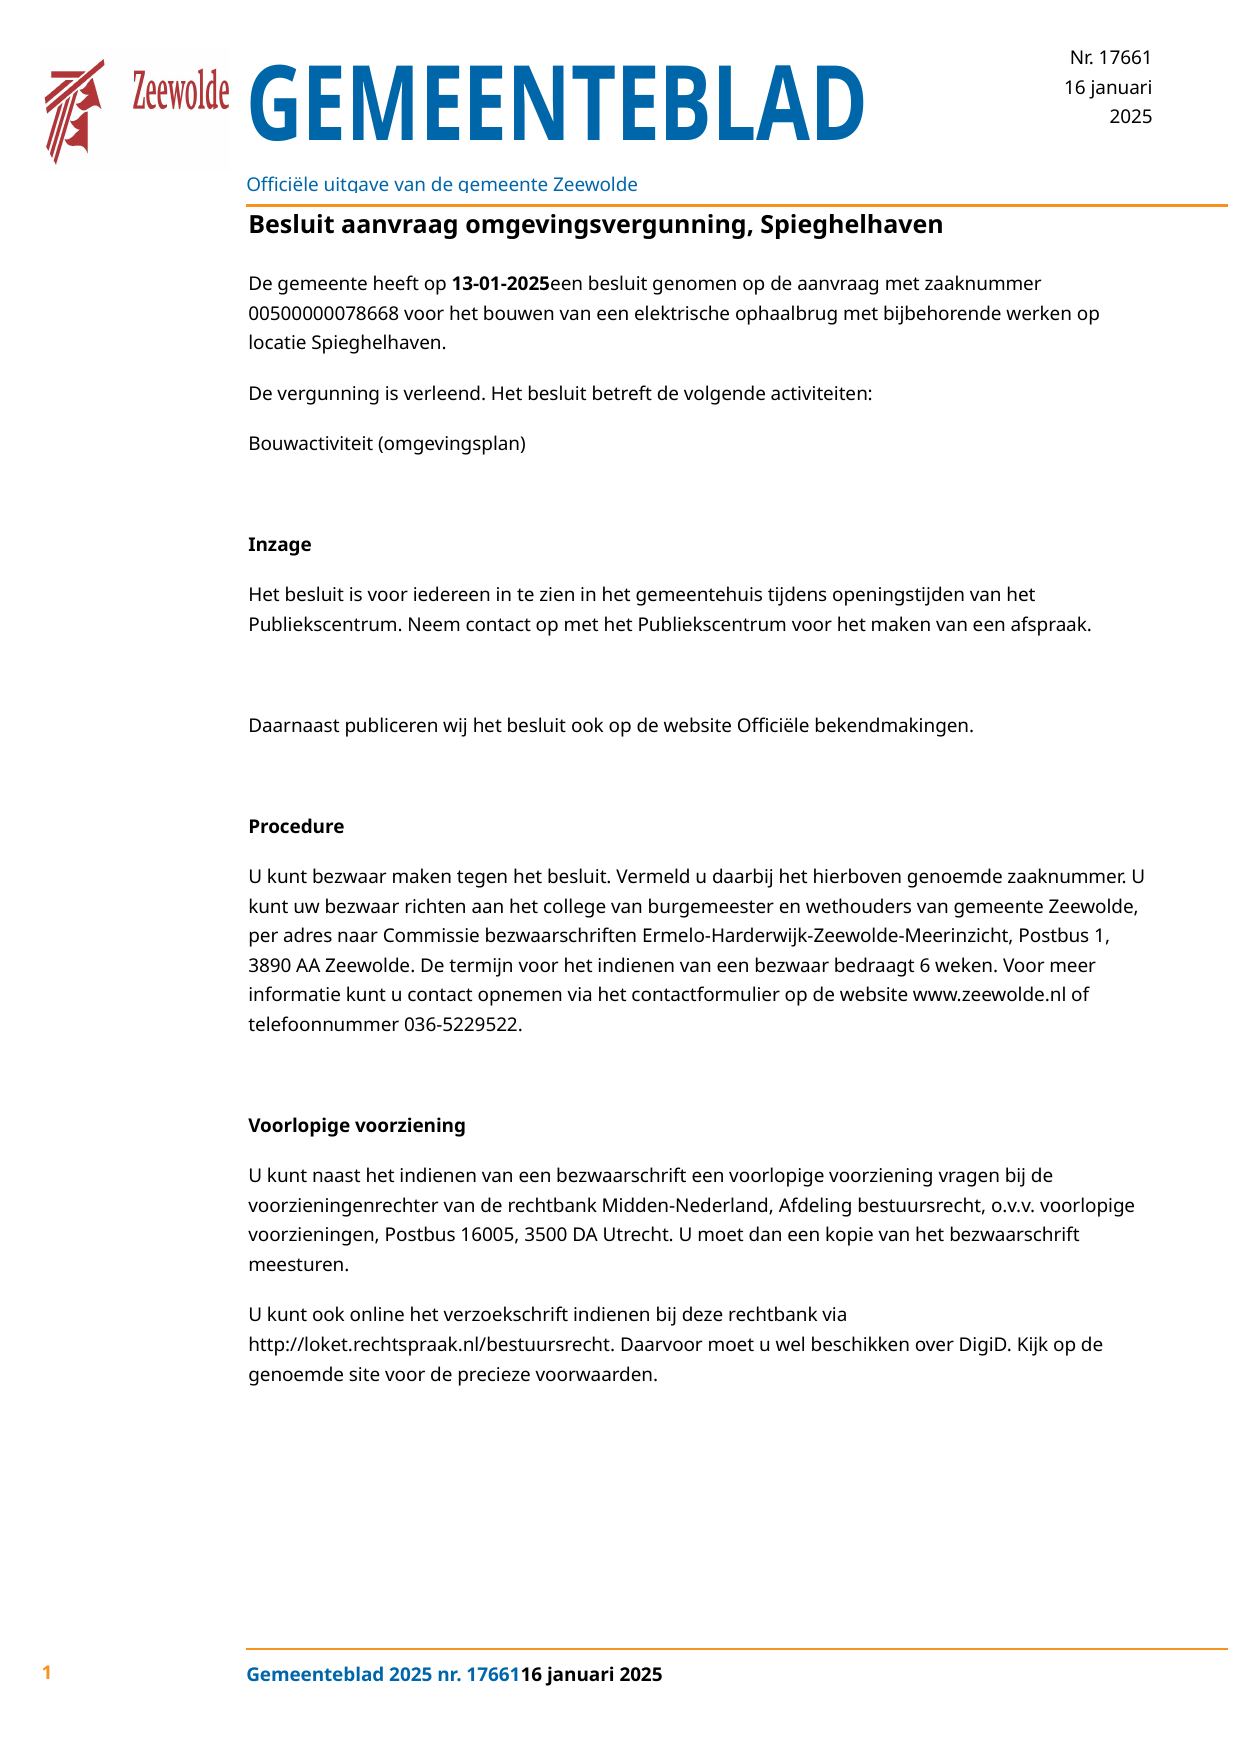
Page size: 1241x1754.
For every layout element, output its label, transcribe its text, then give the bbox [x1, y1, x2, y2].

text Besluit aanvraag omgevingsvergunning, Spieghelhaven [248, 207, 1152, 241]
text De gemeente heeft op 13-01-2025een besluit genomen op de aanvraag met zaaknummer 00500000078668 voor het bouwen van een elektrische ophaalbrug met bijbehorende werken op locatie Spieghelhaven. [248, 270, 1152, 355]
text Daarnaast publiceren wij het besluit ook op de website Officiële bekendmakingen. [248, 712, 1152, 738]
text U kunt ook online het verzoekschrift indienen bij deze rechtbank via http://loket.rechtspraak.nl/bestuursrecht. Daarvoor moet u wel beschikken over DigiD. Kijk op de genoemde site voor de precieze voorwaarden. [248, 1302, 1152, 1386]
text U kunt bezwaar maken tegen het besluit. Vermeld u daarbij het hierboven genoemde zaaknummer. U kunt uw bezwaar richten aan het college van burgemeester en wethouders van gemeente Zeewolde, per adres naar Commissie bezwaarschriften Ermelo-Harderwijk-Zeewolde-Meerinzicht, Postbus 1, 3890 AA Zeewolde. De termijn voor het indienen van een bezwaar bedraagt 6 weken. Voor meer informatie kunt u contact opnemen via het contactformulier op de website www.zeewolde.nl of telefoonnummer 036-5229522. [248, 863, 1152, 1037]
text Het besluit is voor iedereen in te zien in het gemeentehuis tijdens openingstijden van het Publiekscentrum. Neem contact op met het Publiekscentrum voor het maken van een afspraak. [248, 582, 1152, 637]
text Voorlopige voorziening [248, 1112, 1152, 1138]
text Bouwactiviteit (omgevingsplan) [248, 430, 1152, 456]
picture [41, 47, 231, 172]
text Inzage [248, 531, 1152, 557]
text U kunt naast het indienen van een bezwaarschrift een voorlopige voorziening vragen bij de voorzieningenrechter van de rechtbank Midden-Nederland, Afdeling bestuursrecht, o.v.v. voorlopige voorzieningen, Postbus 16005, 3500 DA Utrecht. U moet dan een kopie van het bezwaarschrift meesturen. [248, 1162, 1152, 1277]
text Procedure [248, 813, 1152, 838]
text De vergunning is verleend. Het besluit betreft de volgende activiteiten: [248, 380, 1152, 406]
